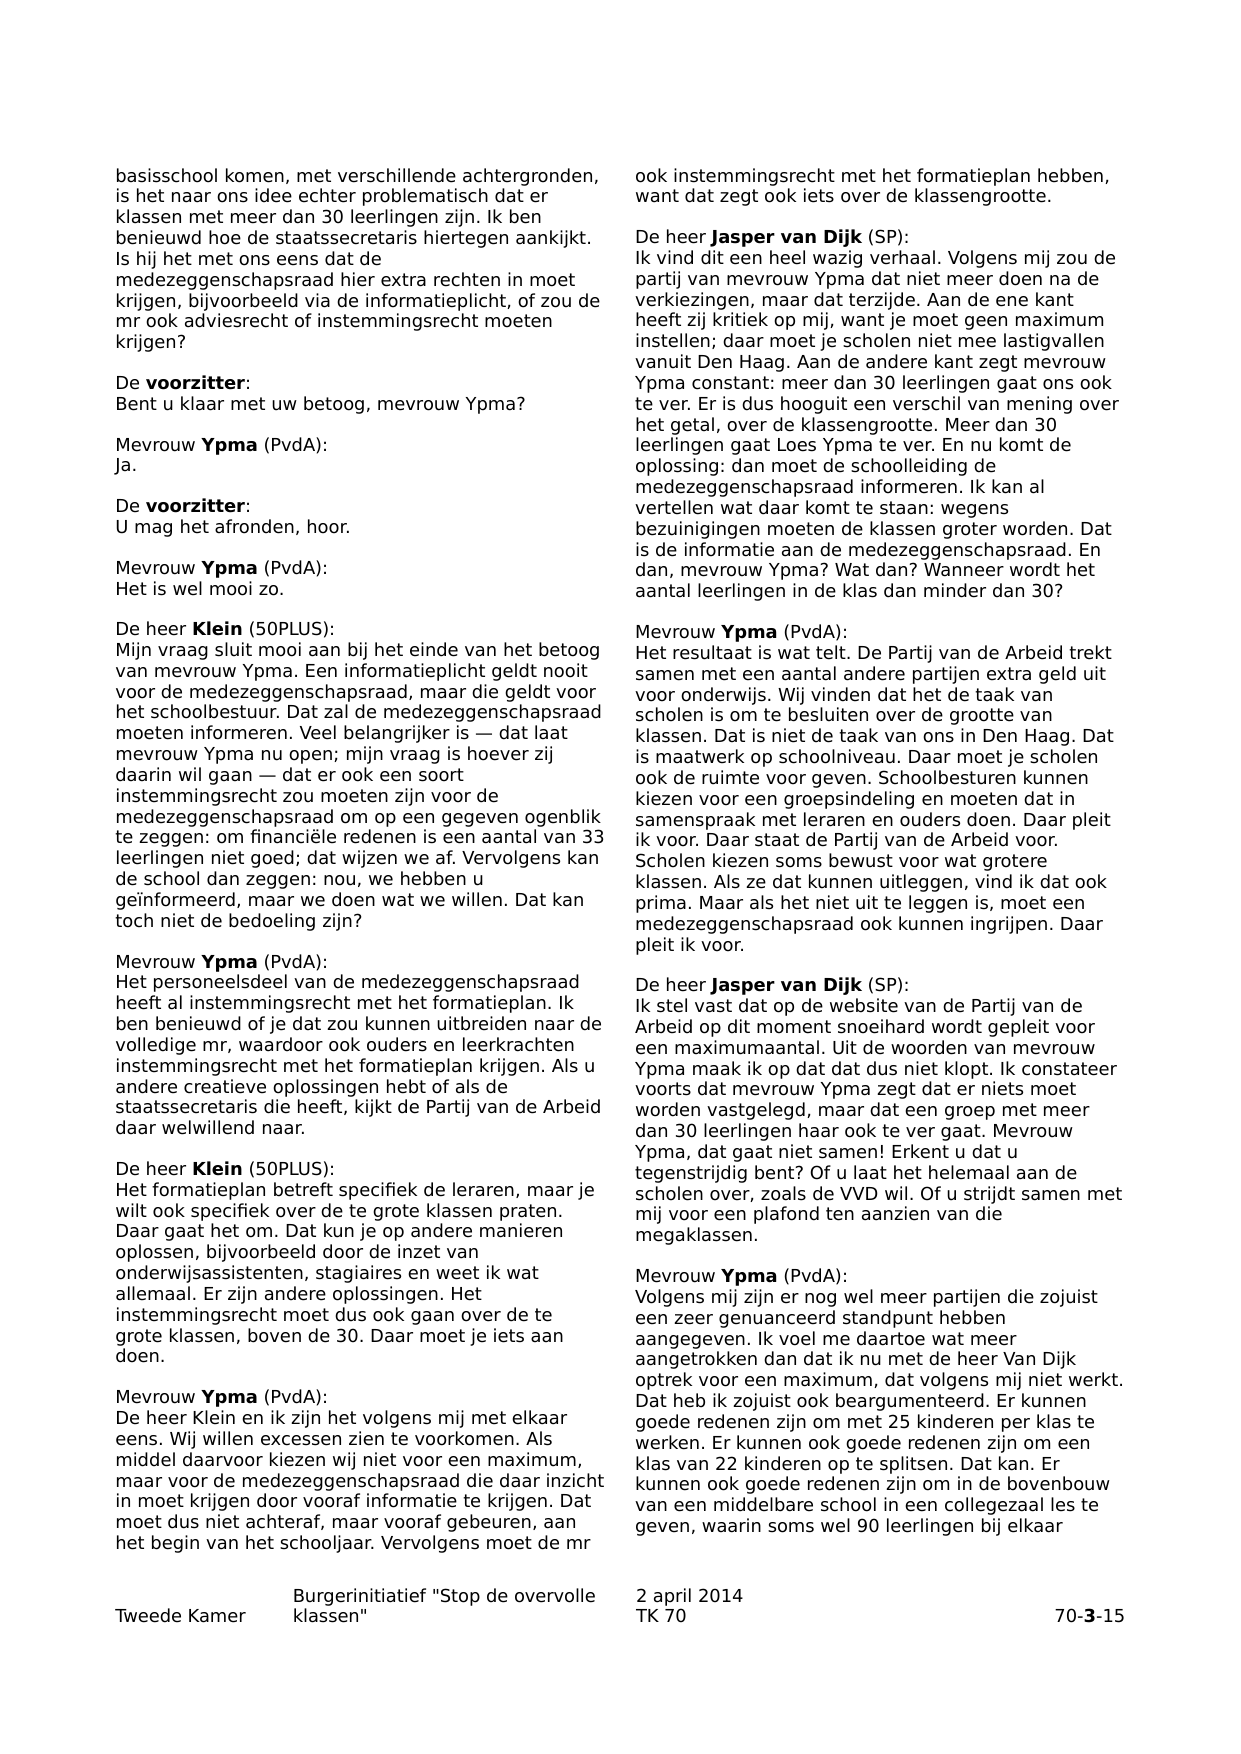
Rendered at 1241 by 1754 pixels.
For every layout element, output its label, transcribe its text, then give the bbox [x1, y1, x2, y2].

text De voorzitter: [115, 373, 605, 393]
text Bent u klaar met uw betoog, mevrouw Ypma? [115, 393, 605, 414]
text Het is wel mooi zo. [115, 578, 605, 599]
text Volgens mij zijn er nog wel meer partijen die zojuist een zeer genuanceerd standpunt hebben aangegeven. Ik voel me daartoe wat meer aangetrokken dan dat ik nu met de heer Van Dijk optrek voor een maximum, dat volgens mij niet werkt. Dat heb ik zojuist ook beargumenteerd. Er kunnen goede redenen zijn om met 25 kinderen per klas te werken. Er kunnen ook goede redenen zijn om een klas van 22 kinderen op te splitsen. Dat kan. Er kunnen ook goede redenen zijn om in de bovenbouw van een middelbare school in een collegezaal les te geven, waarin soms wel 90 leerlingen bij elkaar [635, 1287, 1125, 1537]
text Mevrouw Ypma (PvdA): [635, 622, 1125, 643]
text Mevrouw Ypma (PvdA): [635, 1266, 1125, 1287]
text ook instemmingsrecht met het formatieplan hebben, want dat zegt ook iets over de klassengrootte. [635, 165, 1125, 207]
text Ja. [115, 455, 605, 476]
text Mevrouw Ypma (PvdA): [115, 557, 605, 578]
text Het resultaat is wat telt. De Partij van de Arbeid trekt samen met een aantal andere partijen extra geld uit voor onderwijs. Wij vinden dat het de taak van scholen is om te besluiten over de grootte van klassen. Dat is niet de taak van ons in Den Haag. Dat is maatwerk op schoolniveau. Daar moet je scholen ook de ruimte voor geven. Schoolbesturen kunnen kiezen voor een groepsindeling en moeten dat in samenspraak met leraren en ouders doen. Daar pleit ik voor. Daar staat de Partij van de Arbeid voor. Scholen kiezen soms bewust voor wat grotere klassen. Als ze dat kunnen uitleggen, vind ik dat ook prima. Maar als het niet uit te leggen is, moet een medezeggenschapsraad ook kunnen ingrijpen. Daar pleit ik voor. [635, 643, 1125, 955]
text Het formatieplan betreft specifiek de leraren, maar je wilt ook specifiek over de te grote klassen praten. Daar gaat het om. Dat kun je op andere manieren oplossen, bijvoorbeeld door de inzet van onderwijsassistenten, stagiaires en weet ik wat allemaal. Er zijn andere oplossingen. Het instemmingsrecht moet dus ook gaan over de te grote klassen, boven de 30. Daar moet je iets aan doen. [115, 1179, 605, 1367]
text De heer Jasper van Dijk (SP): [635, 975, 1125, 996]
text basisschool komen, met verschillende achtergronden, is het naar ons idee echter problematisch dat er klassen met meer dan 30 leerlingen zijn. Ik ben benieuwd hoe de staatssecretaris hiertegen aankijkt. Is hij het met ons eens dat de medezeggenschapsraad hier extra rechten in moet krijgen, bijvoorbeeld via de informatieplicht, of zou de mr ook adviesrecht of instemmingsrecht moeten krijgen? [115, 165, 605, 353]
text De heer Klein (50PLUS): [115, 619, 605, 640]
text De heer Klein (50PLUS): [115, 1159, 605, 1179]
text Het personeelsdeel van de medezeggenschapsraad heeft al instemmingsrecht met het formatieplan. Ik ben benieuwd of je dat zou kunnen uitbreiden naar de volledige mr, waardoor ook ouders en leerkrachten instemmingsrecht met het formatieplan krijgen. Als u andere creatieve oplossingen hebt of als de staatssecretaris die heeft, kijkt de Partij van de Arbeid daar welwillend naar. [115, 972, 605, 1139]
text Ik vind dit een heel wazig verhaal. Volgens mij zou de partij van mevrouw Ypma dat niet meer doen na de verkiezingen, maar dat terzijde. Aan de ene kant heeft zij kritiek op mij, want je moet geen maximum instellen; daar moet je scholen niet mee lastigvallen vanuit Den Haag. Aan de andere kant zegt mevrouw Ypma constant: meer dan 30 leerlingen gaat ons ook te ver. Er is dus hooguit een verschil van mening over het getal, over de klassengrootte. Meer dan 30 leerlingen gaat Loes Ypma te ver. En nu komt de oplossing: dan moet de schoolleiding de medezeggenschapsraad informeren. Ik kan al vertellen wat daar komt te staan: wegens bezuinigingen moeten de klassen groter worden. Dat is de informatie aan de medezeggenschapsraad. En dan, mevrouw Ypma? Wat dan? Wanneer wordt het aantal leerlingen in de klas dan minder dan 30? [635, 248, 1125, 602]
text U mag het afronden, hoor. [115, 517, 605, 537]
text Mevrouw Ypma (PvdA): [115, 1387, 605, 1408]
text De voorzitter: [115, 496, 605, 517]
text Mevrouw Ypma (PvdA): [115, 951, 605, 972]
text Mijn vraag sluit mooi aan bij het einde van het betoog van mevrouw Ypma. Een informatieplicht geldt nooit voor de medezeggenschapsraad, maar die geldt voor het schoolbestuur. Dat zal de medezeggenschapsraad moeten informeren. Veel belangrijker is — dat laat mevrouw Ypma nu open; mijn vraag is hoever zij daarin wil gaan — dat er ook een soort instemmingsrecht zou moeten zijn voor de medezeggenschapsraad om op een gegeven ogenblik te zeggen: om financiële redenen is een aantal van 33 leerlingen niet goed; dat wijzen we af. Vervolgens kan de school dan zeggen: nou, we hebben u geïnformeerd, maar we doen wat we willen. Dat kan toch niet de bedoeling zijn? [115, 640, 605, 931]
text Mevrouw Ypma (PvdA): [115, 434, 605, 455]
text De heer Jasper van Dijk (SP): [635, 227, 1125, 248]
text Ik stel vast dat op de website van de Partij van de Arbeid op dit moment snoeihard wordt gepleit voor een maximumaantal. Uit de woorden van mevrouw Ypma maak ik op dat dat dus niet klopt. Ik constateer voorts dat mevrouw Ypma zegt dat er niets moet worden vastgelegd, maar dat een groep met meer dan 30 leerlingen haar ook te ver gaat. Mevrouw Ypma, dat gaat niet samen! Erkent u dat u tegenstrijdig bent? Of u laat het helemaal aan de scholen over, zoals de VVD wil. Of u strijdt samen met mij voor een plafond ten aanzien van die megaklassen. [635, 996, 1125, 1246]
text De heer Klein en ik zijn het volgens mij met elkaar eens. Wij willen excessen zien te voorkomen. Als middel daarvoor kiezen wij niet voor een maximum, maar voor de medezeggenschapsraad die daar inzicht in moet krijgen door vooraf informatie te krijgen. Dat moet dus niet achteraf, maar vooraf gebeuren, aan het begin van het schooljaar. Vervolgens moet de mr [115, 1408, 605, 1554]
